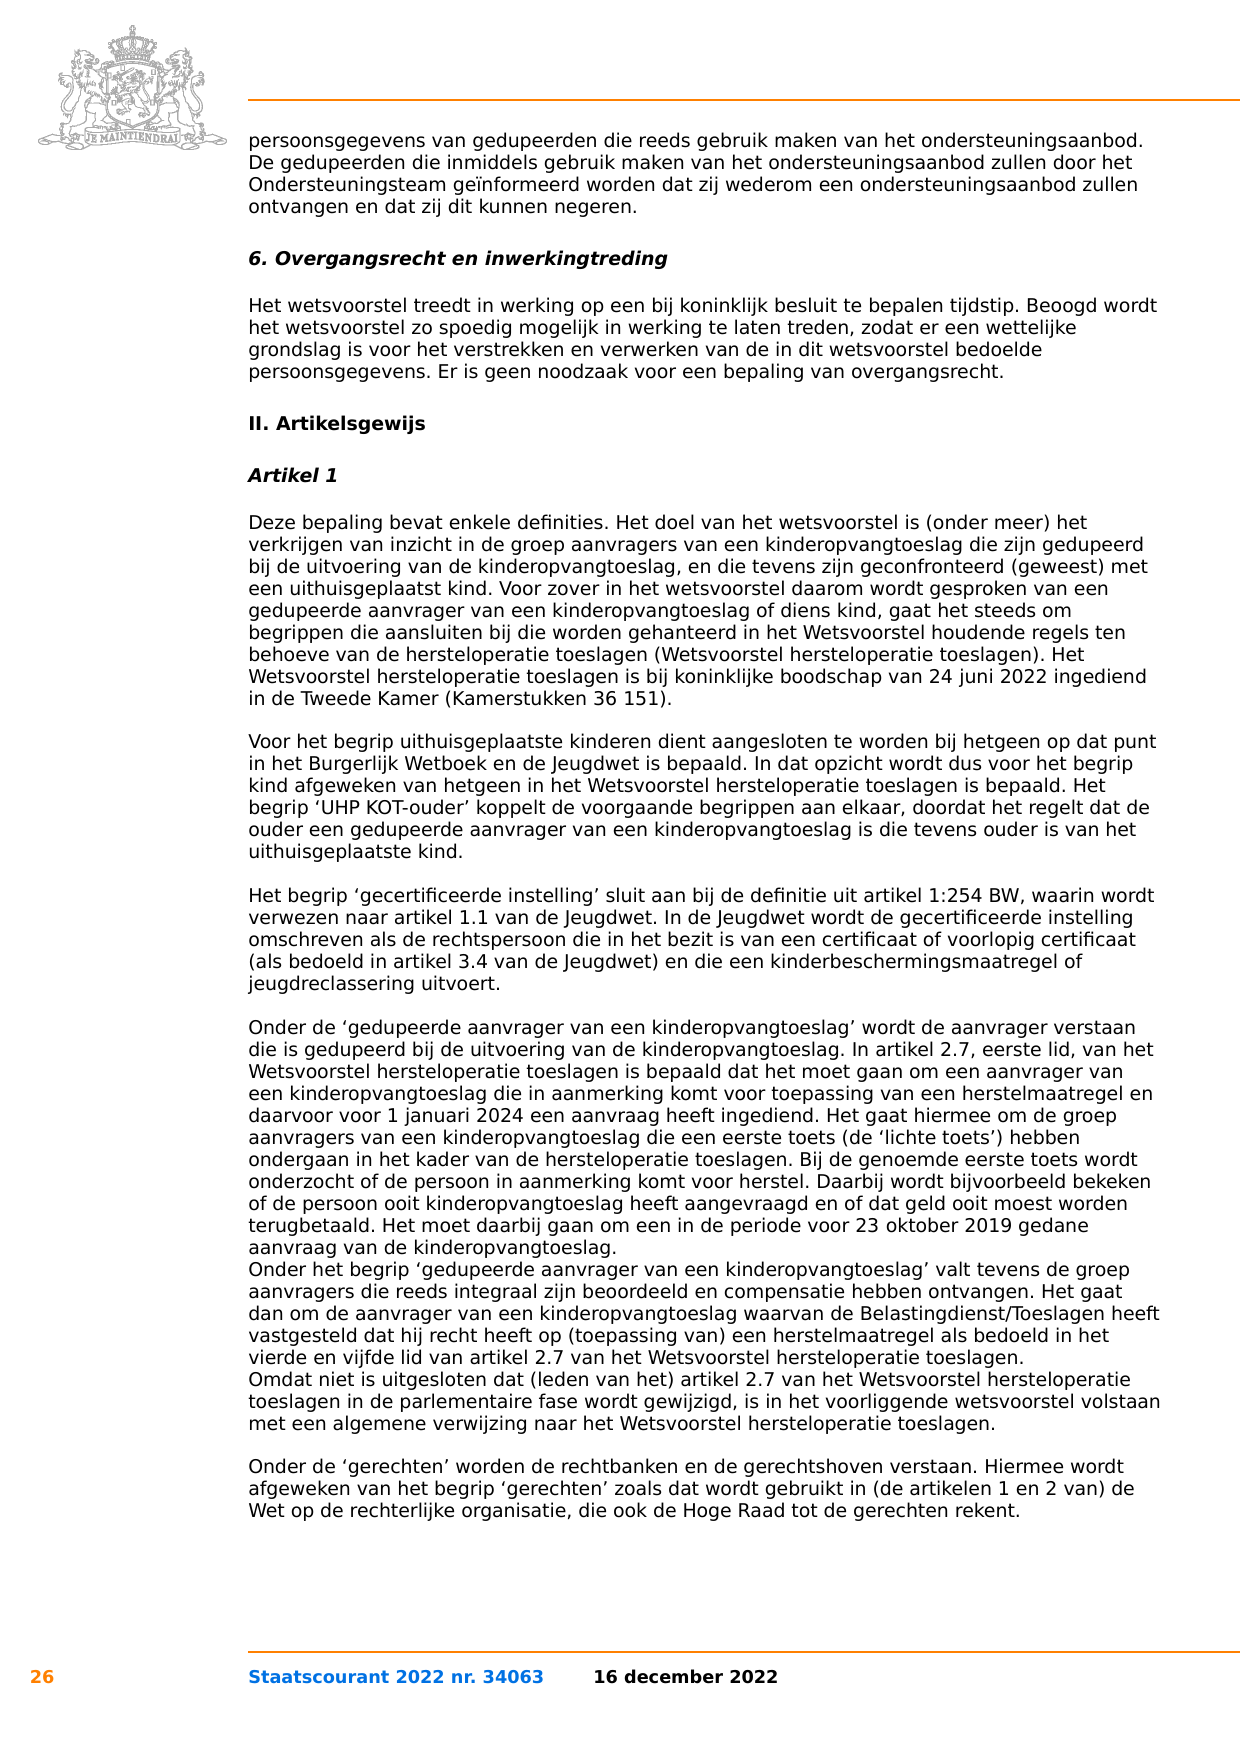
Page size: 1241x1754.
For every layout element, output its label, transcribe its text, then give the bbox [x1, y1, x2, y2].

text Voor het begrip uithuisgeplaatste kinderen dient aangesloten te worden bij hetgeen op dat punt in het Burgerlijk Wetboek en de Jeugdwet is bepaald. In dat opzicht wordt dus voor het begrip kind afgeweken van hetgeen in het Wetsvoorstel hersteloperatie toeslagen is bepaald. Het begrip ‘UHP KOT-ouder’ koppelt de voorgaande begrippen aan elkaar, doordat het regelt dat de ouder een gedupeerde aanvrager van een kinderopvangtoeslag is die tevens ouder is van het uithuisgeplaatste kind. [248, 731, 1163, 863]
text Deze bepaling bevat enkele definities. Het doel van het wetsvoorstel is (onder meer) het verkrijgen van inzicht in de groep aanvragers van een kinderopvangtoeslag die zijn gedupeerd bij de uitvoering van de kinderopvangtoeslag, en die tevens zijn geconfronteerd (geweest) met een uithuisgeplaatst kind. Voor zover in het wetsvoorstel daarom wordt gesproken van een gedupeerde aanvrager van een kinderopvangtoeslag of diens kind, gaat het steeds om begrippen die aansluiten bij die worden gehanteerd in het Wetsvoorstel houdende regels ten behoeve van de hersteloperatie toeslagen (Wetsvoorstel hersteloperatie toeslagen). Het Wetsvoorstel hersteloperatie toeslagen is bij koninklijke boodschap van 24 juni 2022 ingediend in de Tweede Kamer (Kamerstukken 36 151). [248, 512, 1163, 709]
text Onder de ‘gerechten’ worden de rechtbanken en de gerechtshoven verstaan. Hiermee wordt afgeweken van het begrip ‘gerechten’ zoals dat wordt gebruikt in (de artikelen 1 en 2 van) de Wet op de rechterlijke organisatie, die ook de Hoge Raad tot de gerechten rekent. [248, 1456, 1163, 1522]
text Het wetsvoorstel treedt in werking op een bij koninklijk besluit te bepalen tijdstip. Beoogd wordt het wetsvoorstel zo spoedig mogelijk in werking te laten treden, zodat er een wettelijke grondslag is voor het verstrekken en verwerken van de in dit wetsvoorstel bedoelde persoonsgegevens. Er is geen noodzaak voor een bepaling van overgangsrecht. [248, 295, 1163, 383]
text Omdat niet is uitgesloten dat (leden van het) artikel 2.7 van het Wetsvoorstel hersteloperatie toeslagen in de parlementaire fase wordt gewijzigd, is in het voorliggende wetsvoorstel volstaan met een algemene verwijzing naar het Wetsvoorstel hersteloperatie toeslagen. [248, 1368, 1163, 1434]
subtitle Artikel 1 [248, 465, 1163, 487]
text Onder het begrip ‘gedupeerde aanvrager van een kinderopvangtoeslag’ valt tevens de groep aanvragers die reeds integraal zijn beoordeeld en compensatie hebben ontvangen. Het gaat dan om de aanvrager van een kinderopvangtoeslag waarvan de Belastingdienst/Toeslagen heeft vastgesteld dat hij recht heeft op (toepassing van) een herstelmaatregel als bedoeld in het vierde en vijfde lid van artikel 2.7 van het Wetsvoorstel hersteloperatie toeslagen. [248, 1259, 1163, 1368]
picture [38, 25, 227, 150]
text Het begrip ‘gecertificeerde instelling’ sluit aan bij de definitie uit artikel 1:254 BW, waarin wordt verwezen naar artikel 1.1 van de Jeugdwet. In de Jeugdwet wordt de gecertificeerde instelling omschreven als de rechtspersoon die in het bezit is van een certificaat of voorlopig certificaat (als bedoeld in artikel 3.4 van de Jeugdwet) en die een kinderbeschermingsmaatregel of jeugdreclassering uitvoert. [248, 885, 1163, 995]
text persoonsgegevens van gedupeerden die reeds gebruik maken van het ondersteuningsaanbod. De gedupeerden die inmiddels gebruik maken van het ondersteuningsaanbod zullen door het Ondersteuningsteam geïnformeerd worden dat zij wederom een ondersteuningsaanbod zullen ontvangen en dat zij dit kunnen negeren. [248, 130, 1163, 218]
subtitle 6. Overgangsrecht en inwerkingtreding [248, 248, 1163, 270]
subtitle II. Artikelsgewijs [248, 413, 1163, 435]
text Onder de ‘gedupeerde aanvrager van een kinderopvangtoeslag’ wordt de aanvrager verstaan die is gedupeerd bij de uitvoering van de kinderopvangtoeslag. In artikel 2.7, eerste lid, van het Wetsvoorstel hersteloperatie toeslagen is bepaald dat het moet gaan om een aanvrager van een kinderopvangtoeslag die in aanmerking komt voor toepassing van een herstelmaatregel en daarvoor voor 1 januari 2024 een aanvraag heeft ingediend. Het gaat hiermee om de groep aanvragers van een kinderopvangtoeslag die een eerste toets (de ‘lichte toets’) hebben ondergaan in het kader van de hersteloperatie toeslagen. Bij de genoemde eerste toets wordt onderzocht of de persoon in aanmerking komt voor herstel. Daarbij wordt bijvoorbeeld bekeken of de persoon ooit kinderopvangtoeslag heeft aangevraagd en of dat geld ooit moest worden terugbetaald. Het moet daarbij gaan om een in de periode voor 23 oktober 2019 gedane aanvraag van de kinderopvangtoeslag. [248, 1017, 1163, 1259]
